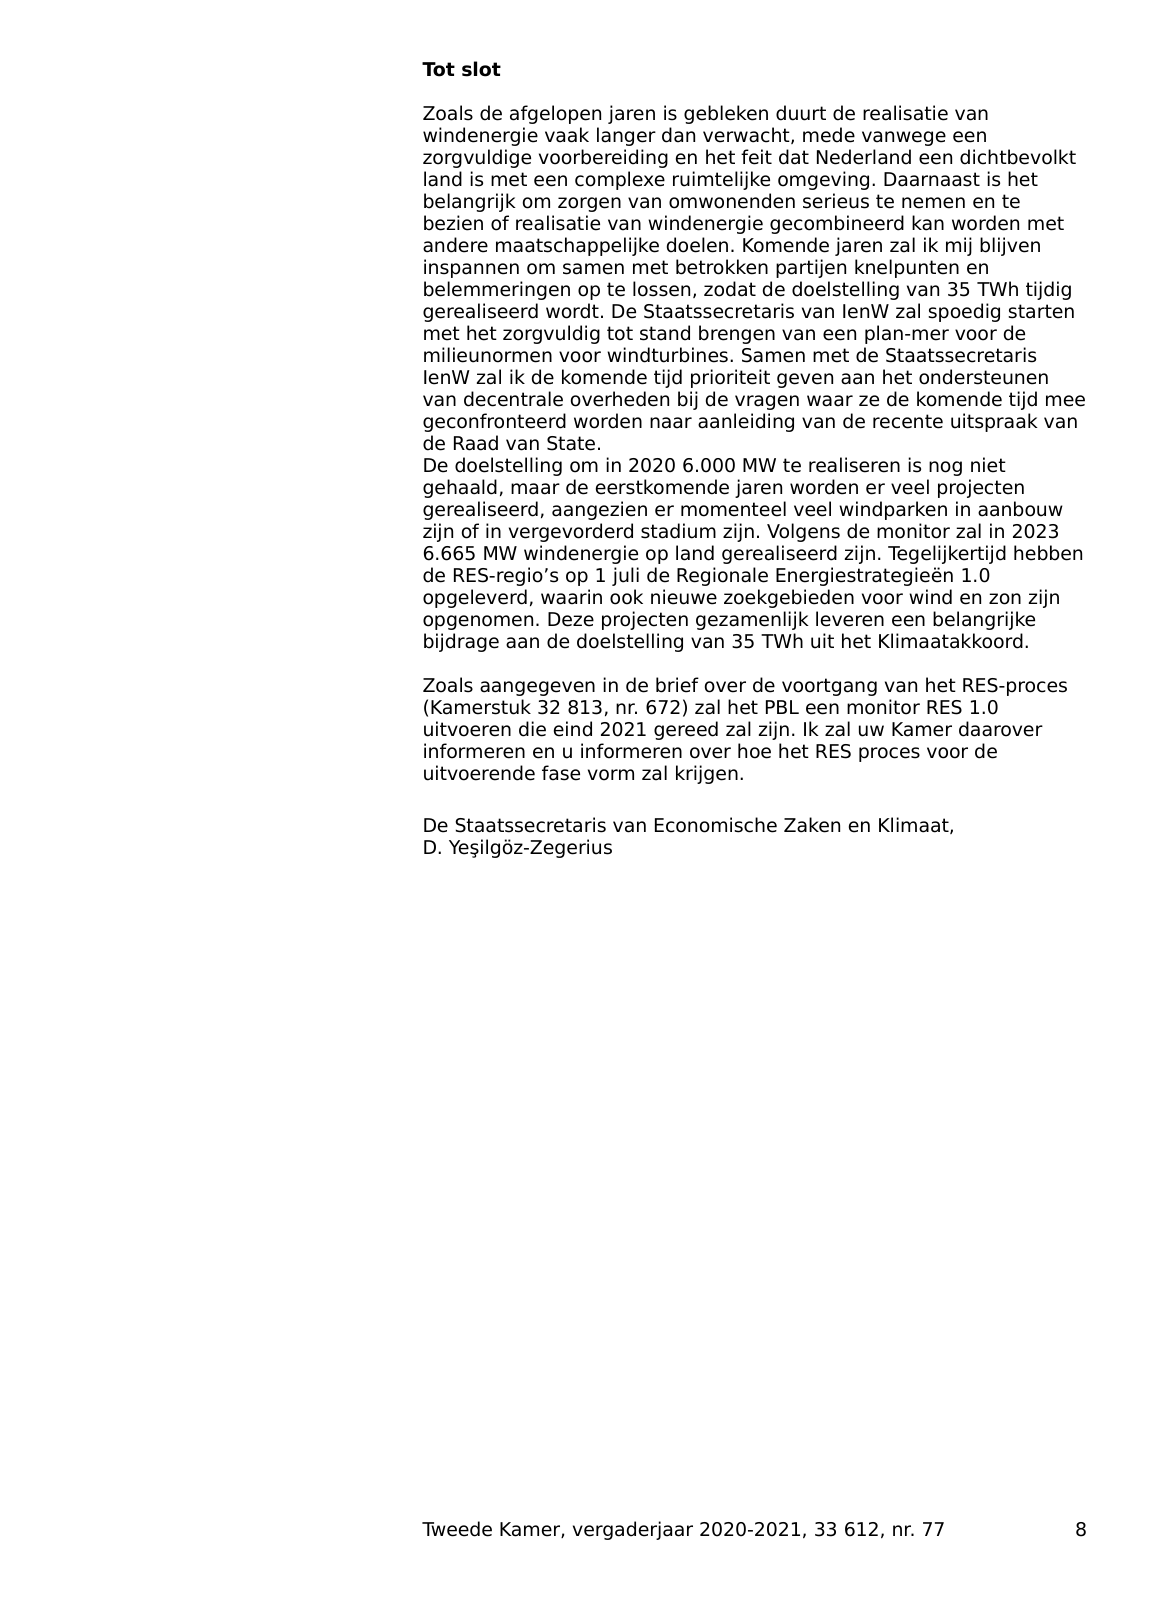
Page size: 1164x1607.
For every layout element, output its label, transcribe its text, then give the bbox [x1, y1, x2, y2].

text Zoals aangegeven in de brief over de voortgang van het RES-proces (Kamerstuk 32 813, nr. 672) zal het PBL een monitor RES 1.0 uitvoeren die eind 2021 gereed zal zijn. Ik zal uw Kamer daarover informeren en u informeren over hoe het RES proces voor de uitvoerende fase vorm zal krijgen. [422, 675, 1087, 785]
text De doelstelling om in 2020 6.000 MW te realiseren is nog niet gehaald, maar de eerstkomende jaren worden er veel projecten gerealiseerd, aangezien er momenteel veel windparken in aanbouw zijn of in vergevorderd stadium zijn. Volgens de monitor zal in 2023 6.665 MW windenergie op land gerealiseerd zijn. Tegelijkertijd hebben de RES-regio’s op 1 juli de Regionale Energiestrategieën 1.0 opgeleverd, waarin ook nieuwe zoekgebieden voor wind en zon zijn opgenomen. Deze projecten gezamenlijk leveren een belangrijke bijdrage aan de doelstelling van 35 TWh uit het Klimaatakkoord. [422, 455, 1087, 653]
subtitle Tot slot [422, 59, 1087, 81]
text De Staatssecretaris van Economische Zaken en Klimaat, D. Yeşilgöz-Zegerius [422, 815, 1087, 859]
text Zoals de afgelopen jaren is gebleken duurt de realisatie van windenergie vaak langer dan verwacht, mede vanwege een zorgvuldige voorbereiding en het feit dat Nederland een dichtbevolkt land is met een complexe ruimtelijke omgeving. Daarnaast is het belangrijk om zorgen van omwonenden serieus te nemen en te bezien of realisatie van windenergie gecombineerd kan worden met andere maatschappelijke doelen. Komende jaren zal ik mij blijven inspannen om samen met betrokken partijen knelpunten en belemmeringen op te lossen, zodat de doelstelling van 35 TWh tijdig gerealiseerd wordt. De Staatssecretaris van IenW zal spoedig starten met het zorgvuldig tot stand brengen van een plan-mer voor de milieunormen voor windturbines. Samen met de Staatssecretaris IenW zal ik de komende tijd prioriteit geven aan het ondersteunen van decentrale overheden bij de vragen waar ze de komende tijd mee geconfronteerd worden naar aanleiding van de recente uitspraak van de Raad van State. [422, 103, 1087, 455]
